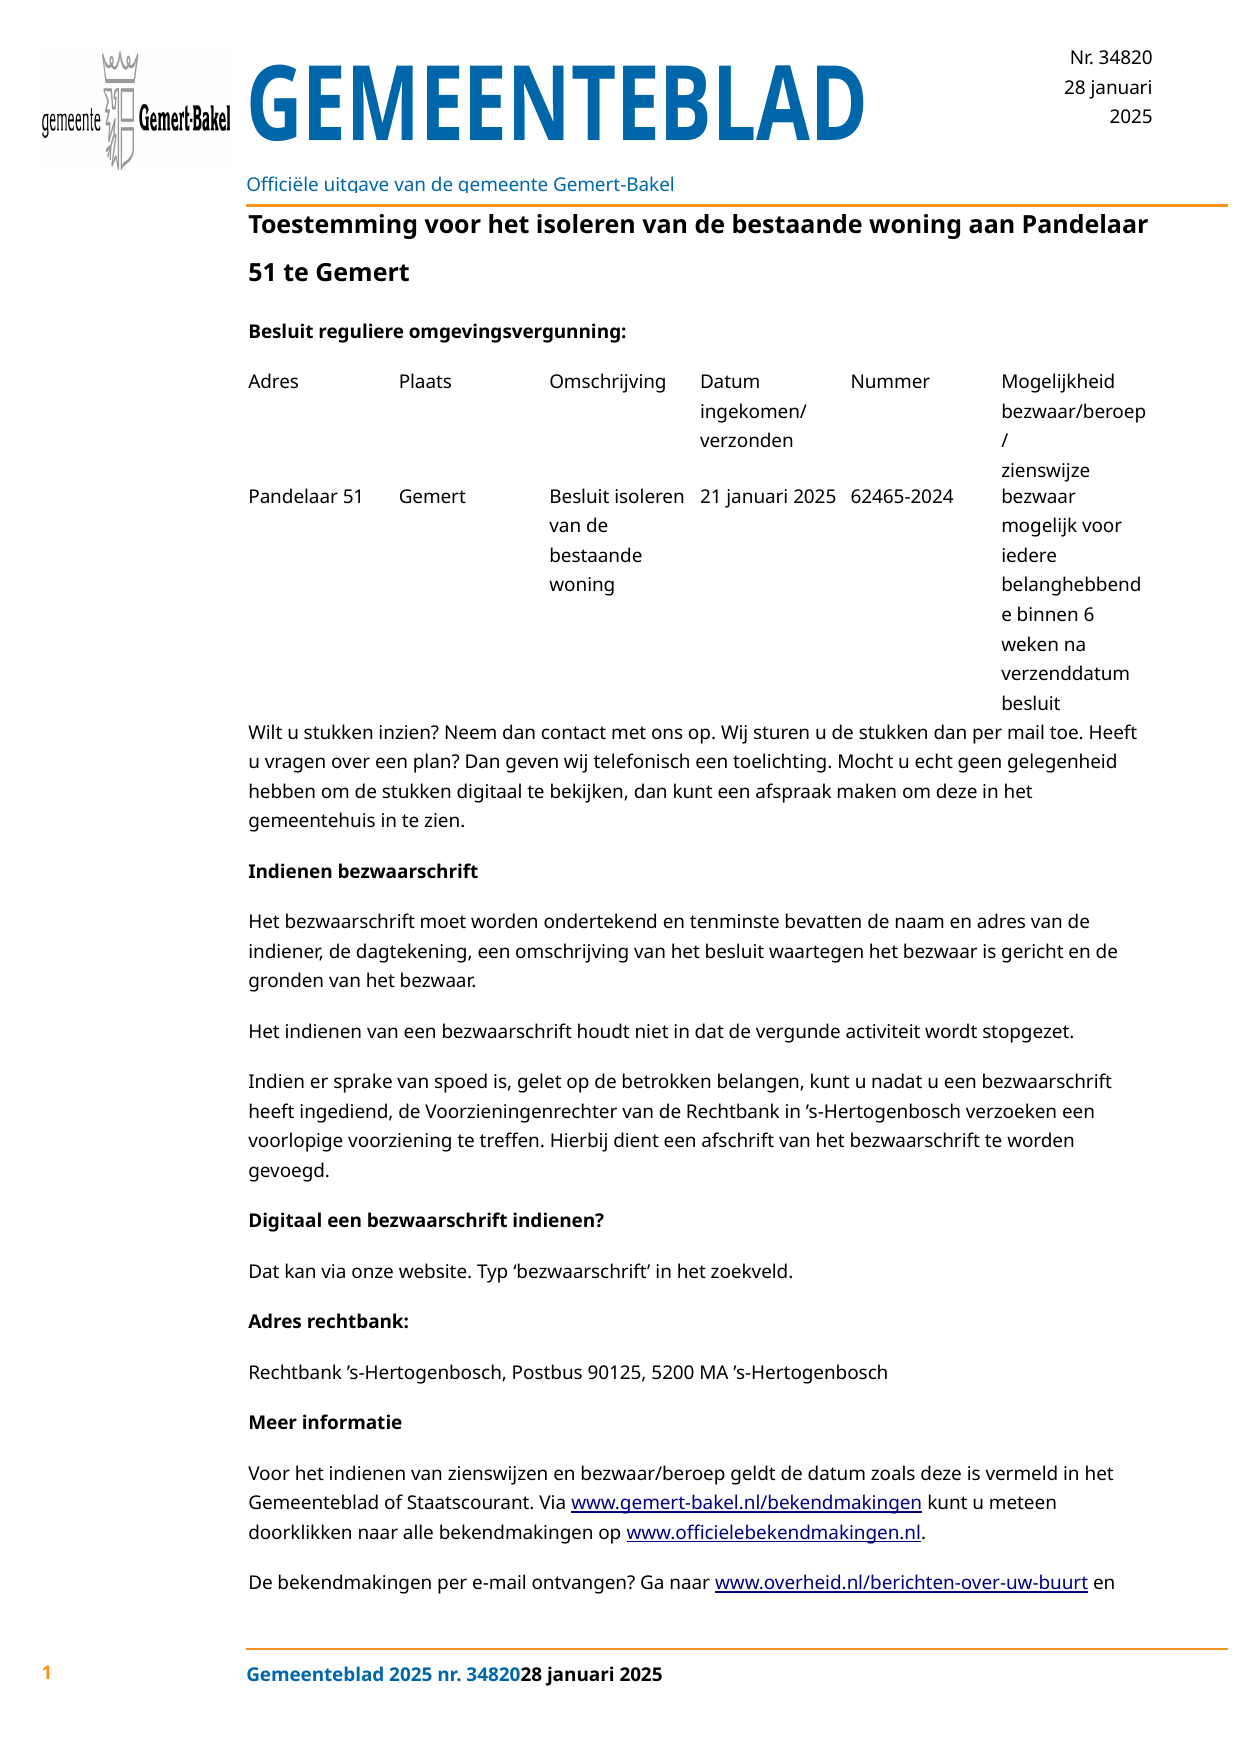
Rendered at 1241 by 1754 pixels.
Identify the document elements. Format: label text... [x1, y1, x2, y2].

text Digitaal een bezwaarschrift indienen? [248, 1208, 1152, 1233]
table_cell 62465-2024 [850, 483, 1001, 716]
table_header Plaats [399, 369, 549, 483]
text De bekendmakingen per e-mail ontvangen? Ga naar www.overheid.nl/berichten-over-uw-buurt en [248, 1569, 1152, 1595]
table_header Adres [248, 369, 398, 483]
text Het indienen van een bezwaarschrift houdt niet in dat de vergunde activiteit wordt stopgezet. [248, 1018, 1152, 1044]
table_cell Besluit isoleren van de bestaande woning [549, 483, 700, 716]
table_header Nummer [850, 369, 1001, 483]
text Meer informatie [248, 1409, 1152, 1435]
text Indienen bezwaarschrift [248, 858, 1152, 884]
table_cell bezwaar mogelijk voor iedere belanghebbende binnen 6 weken na verzenddatum besluit [1001, 483, 1152, 716]
text Adres rechtbank: [248, 1308, 1152, 1334]
table_header Mogelijkheid bezwaar/beroep/ zienswijze [1001, 369, 1152, 483]
text Voor het indienen van zienswijzen en bezwaar/beroep geldt de datum zoals deze is vermeld in het Gemeenteblad of Staatscourant. Via www.gemert-bakel.nl/bekendmakingen kunt u meteen doorklikken naar alle bekendmakingen op www.officielebekendmakingen.nl. [248, 1460, 1152, 1545]
table_header Datum ingekomen/ verzonden [700, 369, 850, 483]
text Dat kan via onze website. Typ ‘bezwaarschrift’ in het zoekveld. [248, 1258, 1152, 1284]
text Besluit reguliere omgevingsvergunning: [248, 318, 1152, 344]
text Wilt u stukken inzien? Neem dan contact met ons op. Wij sturen u de stukken dan per mail toe. Heeft u vragen over een plan? Dan geven wij telefonisch een toelichting. Mocht u echt geen gelegenheid hebben om de stukken digitaal te bekijken, dan kunt een afspraak maken om deze in het gemeentehuis in te zien. [248, 719, 1152, 833]
table_header Omschrijving [549, 369, 700, 483]
table_cell 21 januari 2025 [700, 483, 850, 716]
table_cell Gemert [399, 483, 549, 716]
text Indien er sprake van spoed is, gelet op de betrokken belangen, kunt u nadat u een bezwaarschrift heeft ingediend, de Voorzieningenrechter van de Rechtbank in ’s-Hertogenbosch verzoeken een voorlopige voorziening te treffen. Hierbij dient een afschrift van het bezwaarschrift te worden gevoegd. [248, 1068, 1152, 1183]
table_cell Pandelaar 51 [248, 483, 398, 716]
text Rechtbank ’s-Hertogenbosch, Postbus 90125, 5200 MA ’s-Hertogenbosch [248, 1359, 1152, 1385]
picture [41, 47, 231, 172]
text Het bezwaarschrift moet worden ondertekend en tenminste bevatten de naam en adres van de indiener, de dagtekening, een omschrijving van het besluit waartegen het bezwaar is gericht en de gronden van het bezwaar. [248, 908, 1152, 993]
text Toestemming voor het isoleren van de bestaande woning aan Pandelaar 51 te Gemert [248, 207, 1152, 288]
